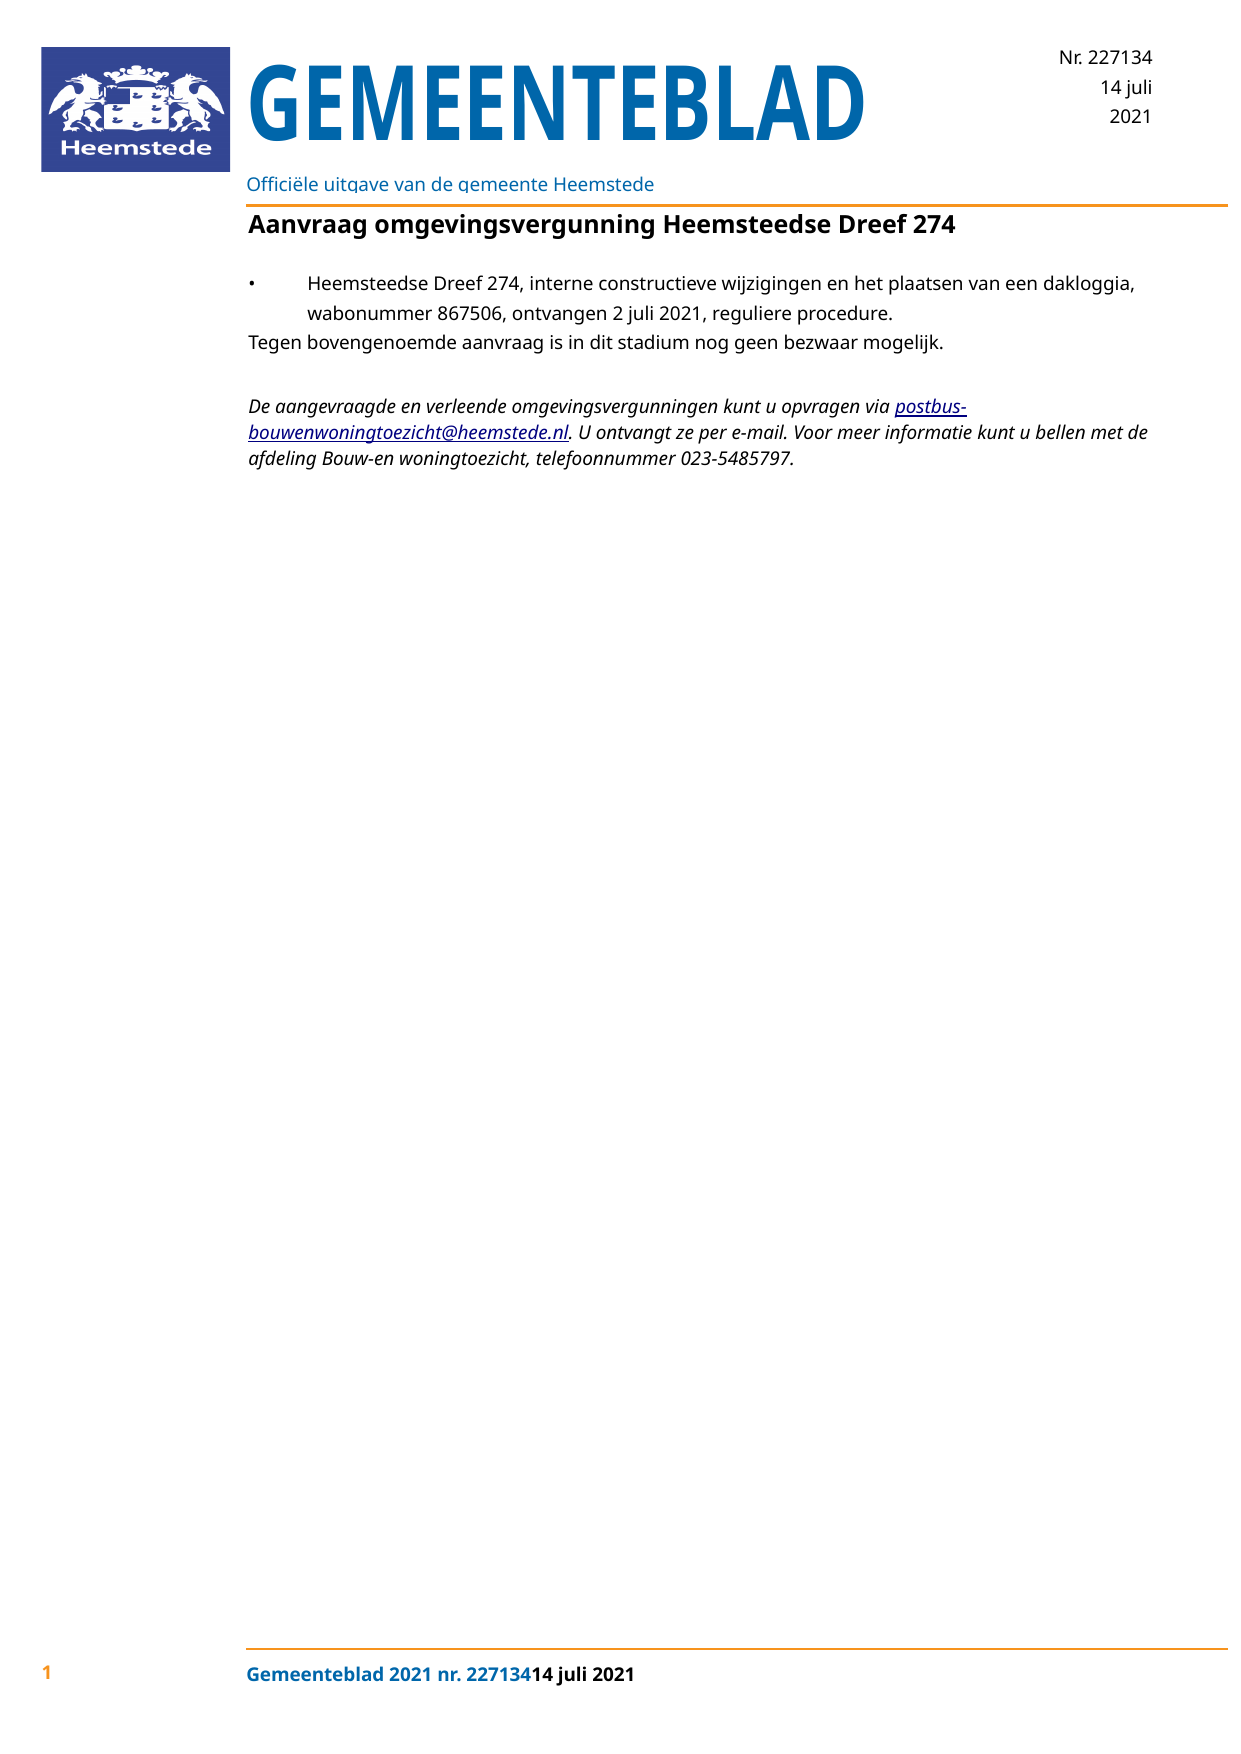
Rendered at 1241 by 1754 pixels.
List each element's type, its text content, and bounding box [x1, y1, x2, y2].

picture [41, 47, 231, 172]
text Aanvraag omgevingsvergunning Heemsteedse Dreef 274 [248, 207, 1152, 241]
list Heemsteedse Dreef 274, interne constructieve wijzigingen en het plaatsen van een dakloggia, wabonummer 867506, ontvangen 2 juli 2021, reguliere procedure. [248, 270, 1152, 326]
text De aangevraagde en verleende omgevingsvergunningen kunt u opvragen via postbus-bouwenwoningtoezicht@heemstede.nl. U ontvangt ze per e-mail. Voor meer informatie kunt u bellen met de afdeling Bouw-en woningtoezicht, telefoonnummer 023-5485797. [248, 393, 1152, 471]
text Tegen bovengenoemde aanvraag is in dit stadium nog geen bezwaar mogelijk. [248, 329, 1152, 355]
